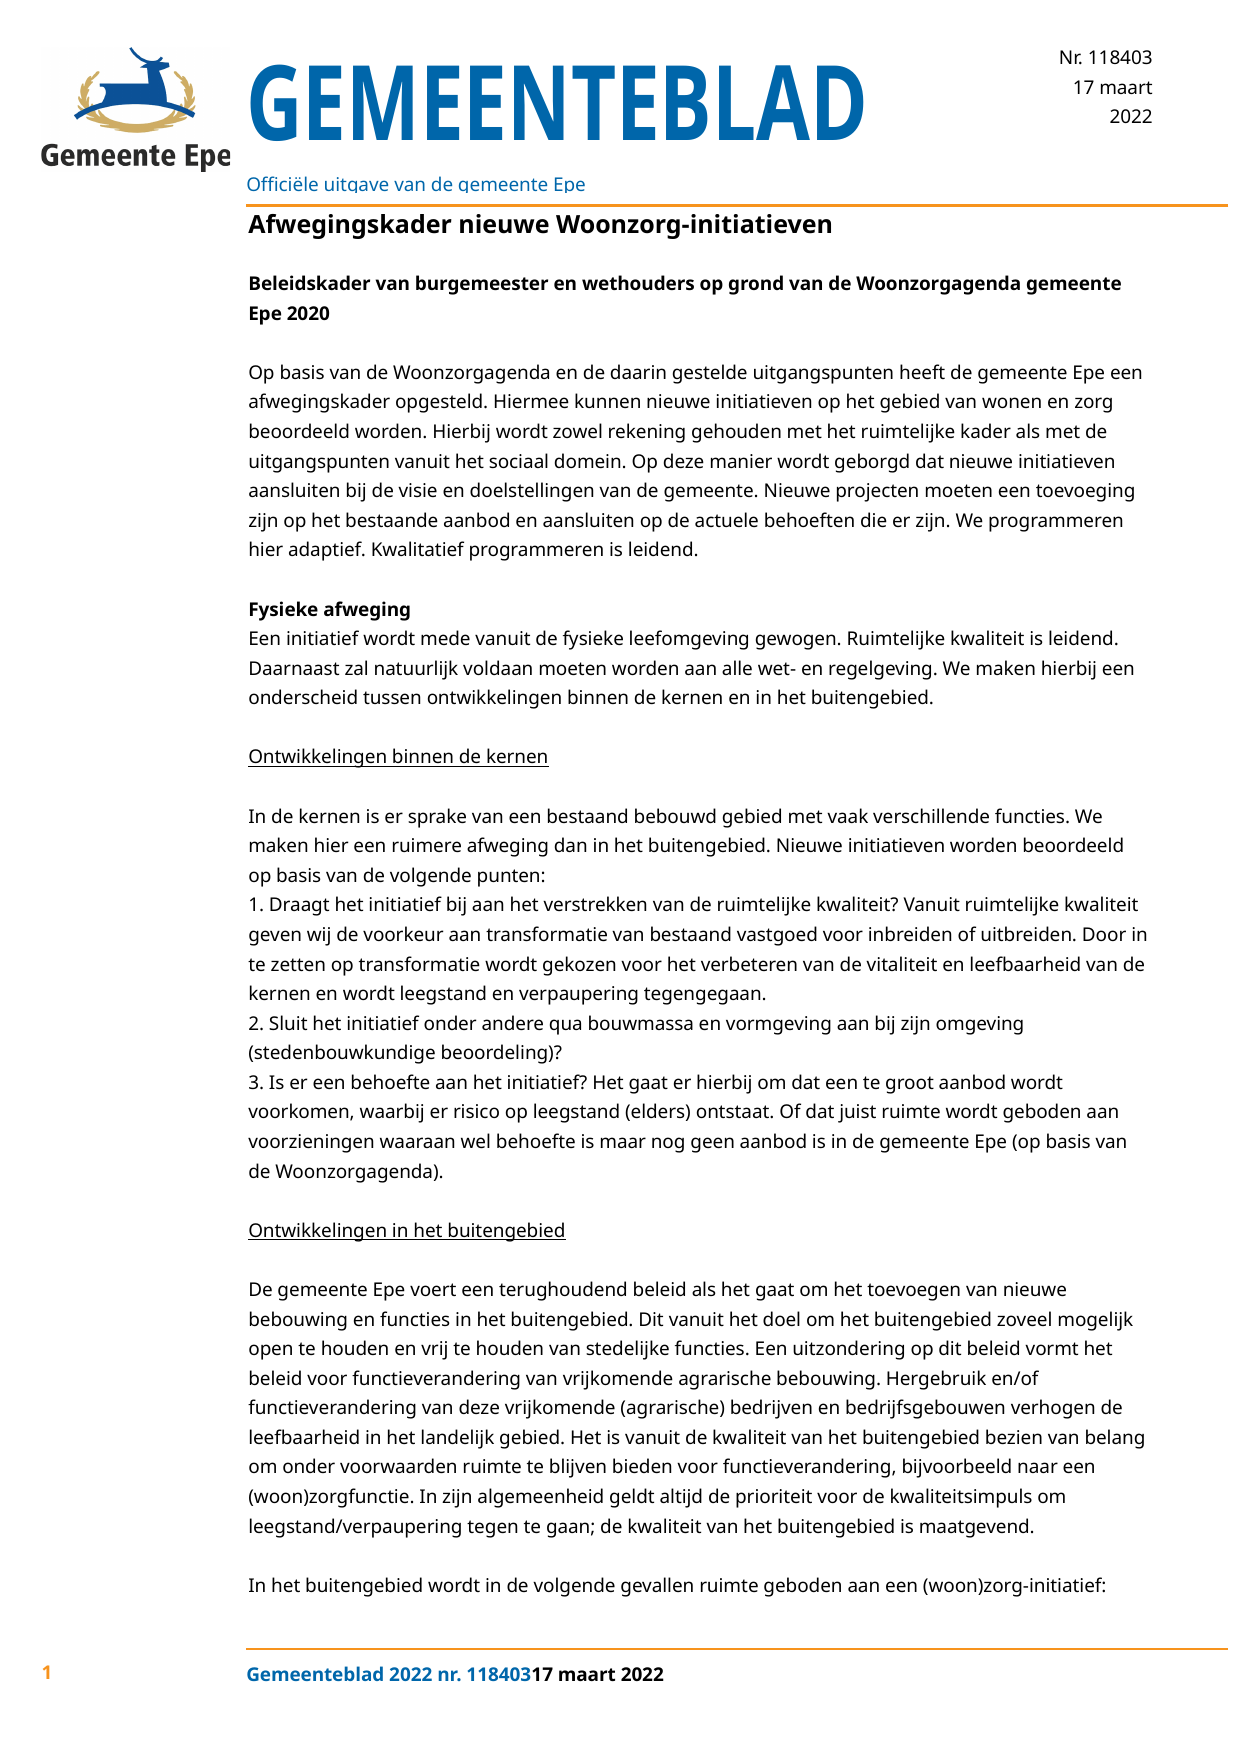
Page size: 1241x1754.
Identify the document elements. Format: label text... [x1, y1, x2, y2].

picture [41, 47, 231, 172]
text Fysieke afweging [248, 596, 1152, 621]
text Beleidskader van burgemeester en wethouders op grond van de Woonzorgagenda gemeente Epe 2020 [248, 270, 1152, 326]
text 2. Sluit het initiatief onder andere qua bouwmassa en vormgeving aan bij zijn omgeving (stedenbouwkundige beoordeling)? [248, 1010, 1152, 1065]
text Op basis van de Woonzorgagenda en de daarin gestelde uitgangspunten heeft de gemeente Epe een afwegingskader opgesteld. Hiermee kunnen nieuwe initiatieven op het gebied van wonen en zorg beoordeeld worden. Hierbij wordt zowel rekening gehouden met het ruimtelijke kader als met de uitgangspunten vanuit het sociaal domein. Op deze manier wordt geborgd dat nieuwe initiatieven aansluiten bij de visie en doelstellingen van de gemeente. Nieuwe projecten moeten een toevoeging zijn op het bestaande aanbod en aansluiten op de actuele behoeften die er zijn. We programmeren hier adaptief. Kwalitatief programmeren is leidend. [248, 359, 1152, 562]
text Een initiatief wordt mede vanuit de fysieke leefomgeving gewogen. Ruimtelijke kwaliteit is leidend. Daarnaast zal natuurlijk voldaan moeten worden aan alle wet- en regelgeving. We maken hierbij een onderscheid tussen ontwikkelingen binnen de kernen en in het buitengebied. [248, 625, 1152, 710]
text Ontwikkelingen binnen de kernen [248, 744, 1152, 769]
text 3. Is er een behoefte aan het initiatief? Het gaat er hierbij om dat een te groot aanbod wordt voorkomen, waarbij er risico op leegstand (elders) ontstaat. Of dat juist ruimte wordt geboden aan voorzieningen waaraan wel behoefte is maar nog geen aanbod is in de gemeente Epe (op basis van de Woonzorgagenda). [248, 1069, 1152, 1183]
text De gemeente Epe voert een terughoudend beleid als het gaat om het toevoegen van nieuwe bebouwing en functies in het buitengebied. Dit vanuit het doel om het buitengebied zoveel mogelijk open te houden en vrij te houden van stedelijke functies. Een uitzondering op dit beleid vormt het beleid voor functieverandering van vrijkomende agrarische bebouwing. Hergebruik en/of functieverandering van deze vrijkomende (agrarische) bedrijven en bedrijfsgebouwen verhogen de leefbaarheid in het landelijk gebied. Het is vanuit de kwaliteit van het buitengebied bezien van belang om onder voorwaarden ruimte te blijven bieden voor functieverandering, bijvoorbeeld naar een (woon)zorgfunctie. In zijn algemeenheid geldt altijd de prioriteit voor de kwaliteitsimpuls om leegstand/verpaupering tegen te gaan; de kwaliteit van het buitengebied is maatgevend. [248, 1276, 1152, 1538]
text In het buitengebied wordt in de volgende gevallen ruimte geboden aan een (woon)zorg-initiatief: [248, 1572, 1152, 1598]
text Afwegingskader nieuwe Woonzorg-initiatieven [248, 207, 1152, 241]
text In de kernen is er sprake van een bestaand bebouwd gebied met vaak verschillende functies. We maken hier een ruimere afweging dan in het buitengebied. Nieuwe initiatieven worden beoordeeld op basis van de volgende punten: [248, 803, 1152, 888]
text 1. Draagt het initiatief bij aan het verstrekken van de ruimtelijke kwaliteit? Vanuit ruimtelijke kwaliteit geven wij de voorkeur aan transformatie van bestaand vastgoed voor inbreiden of uitbreiden. Door in te zetten op transformatie wordt gekozen voor het verbeteren van de vitaliteit en leefbaarheid van de kernen en wordt leegstand en verpaupering tegengegaan. [248, 892, 1152, 1006]
text Ontwikkelingen in het buitengebied [248, 1217, 1152, 1243]
